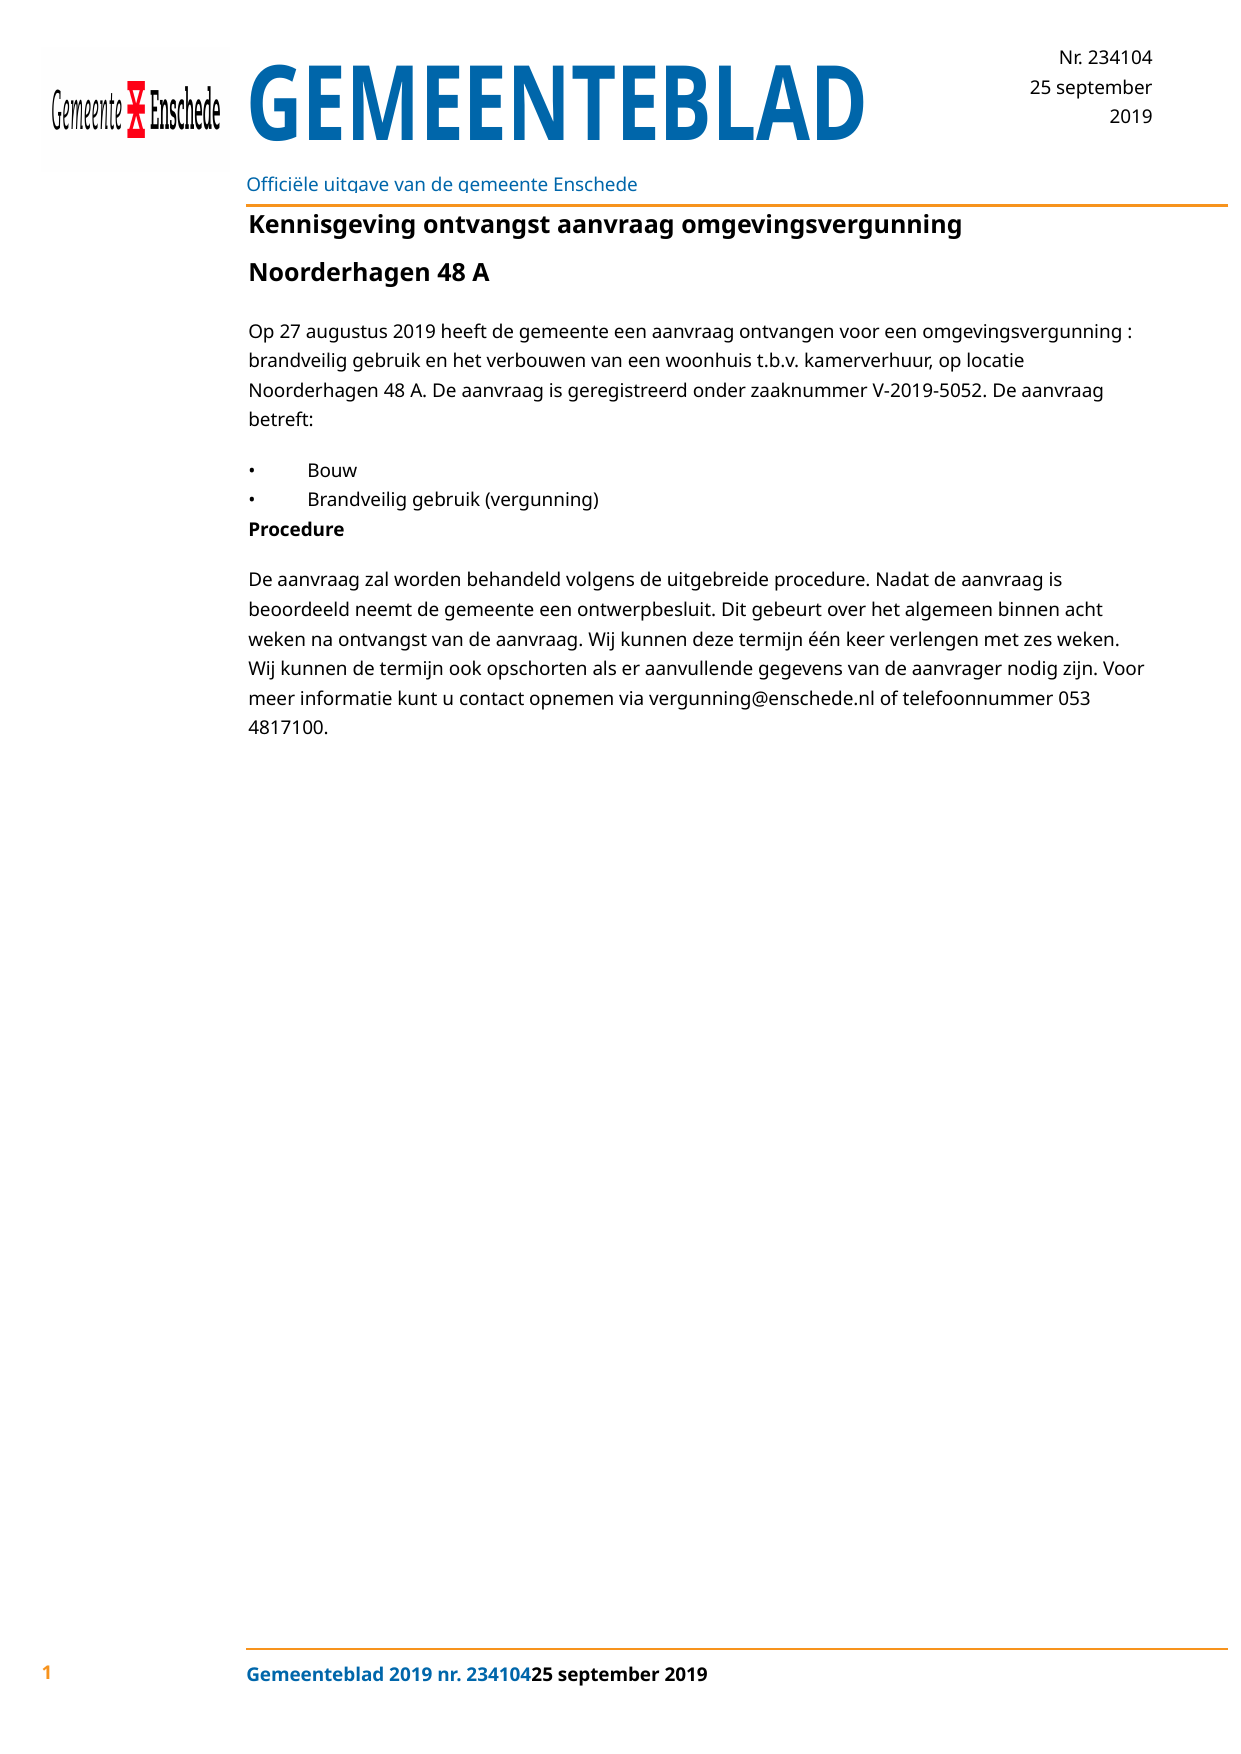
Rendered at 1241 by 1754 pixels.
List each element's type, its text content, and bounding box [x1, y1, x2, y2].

list Bouw [248, 457, 1152, 483]
list Brandveilig gebruik (vergunning) [248, 487, 1152, 512]
text De aanvraag zal worden behandeld volgens de uitgebreide procedure. Nadat de aanvraag is beoordeeld neemt de gemeente een ontwerpbesluit. Dit gebeurt over het algemeen binnen acht weken na ontvangst van de aanvraag. Wij kunnen deze termijn één keer verlengen met zes weken. Wij kunnen de termijn ook opschorten als er aanvullende gegevens van de aanvrager nodig zijn. Voor meer informatie kunt u contact opnemen via vergunning@enschede.nl of telefoonnummer 053 4817100. [248, 567, 1152, 740]
text Kennisgeving ontvangst aanvraag omgevingsvergunning Noorderhagen 48 A [248, 207, 1152, 288]
text Op 27 augustus 2019 heeft de gemeente een aanvraag ontvangen voor een omgevingsvergunning : brandveilig gebruik en het verbouwen van een woonhuis t.b.v. kamerverhuur, op locatie Noorderhagen 48 A. De aanvraag is geregistreerd onder zaaknummer V-2019-5052. De aanvraag betreft: [248, 318, 1152, 432]
text Procedure [248, 516, 1152, 542]
picture [41, 47, 231, 172]
